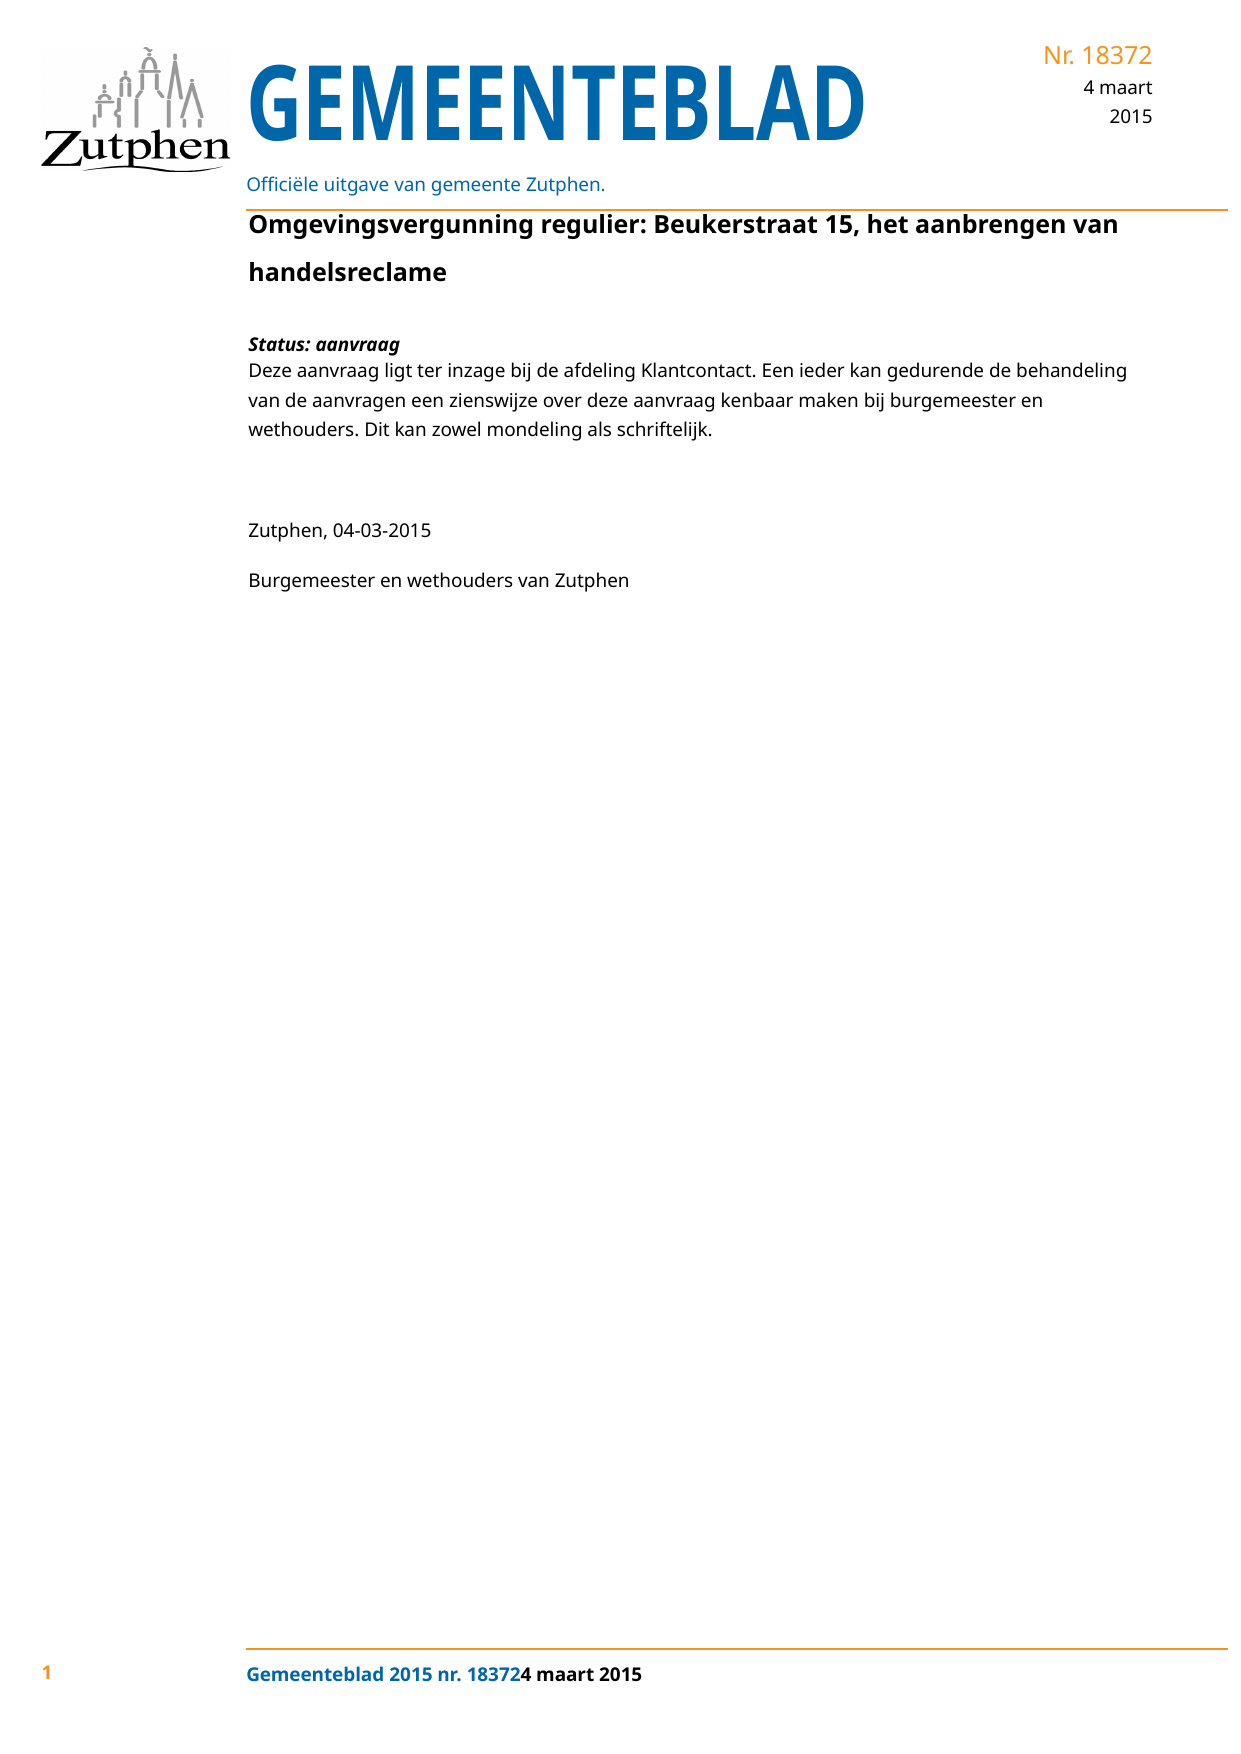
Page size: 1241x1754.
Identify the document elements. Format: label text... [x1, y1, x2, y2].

text Status: aanvraag [248, 331, 1152, 357]
picture [41, 47, 231, 172]
text Omgevingsvergunning regulier: Beukerstraat 15, het aanbrengen van handelsreclame [248, 211, 1152, 288]
text Burgemeester en wethouders van Zutphen [248, 568, 1152, 593]
text Deze aanvraag ligt ter inzage bij de afdeling Klantcontact. Een ieder kan gedurende de behandeling van de aanvragen een zienswijze over deze aanvraag kenbaar maken bij burgemeester en wethouders. Dit kan zowel mondeling als schriftelijk. [248, 357, 1152, 442]
text Zutphen, 04-03-2015 [248, 517, 1152, 543]
